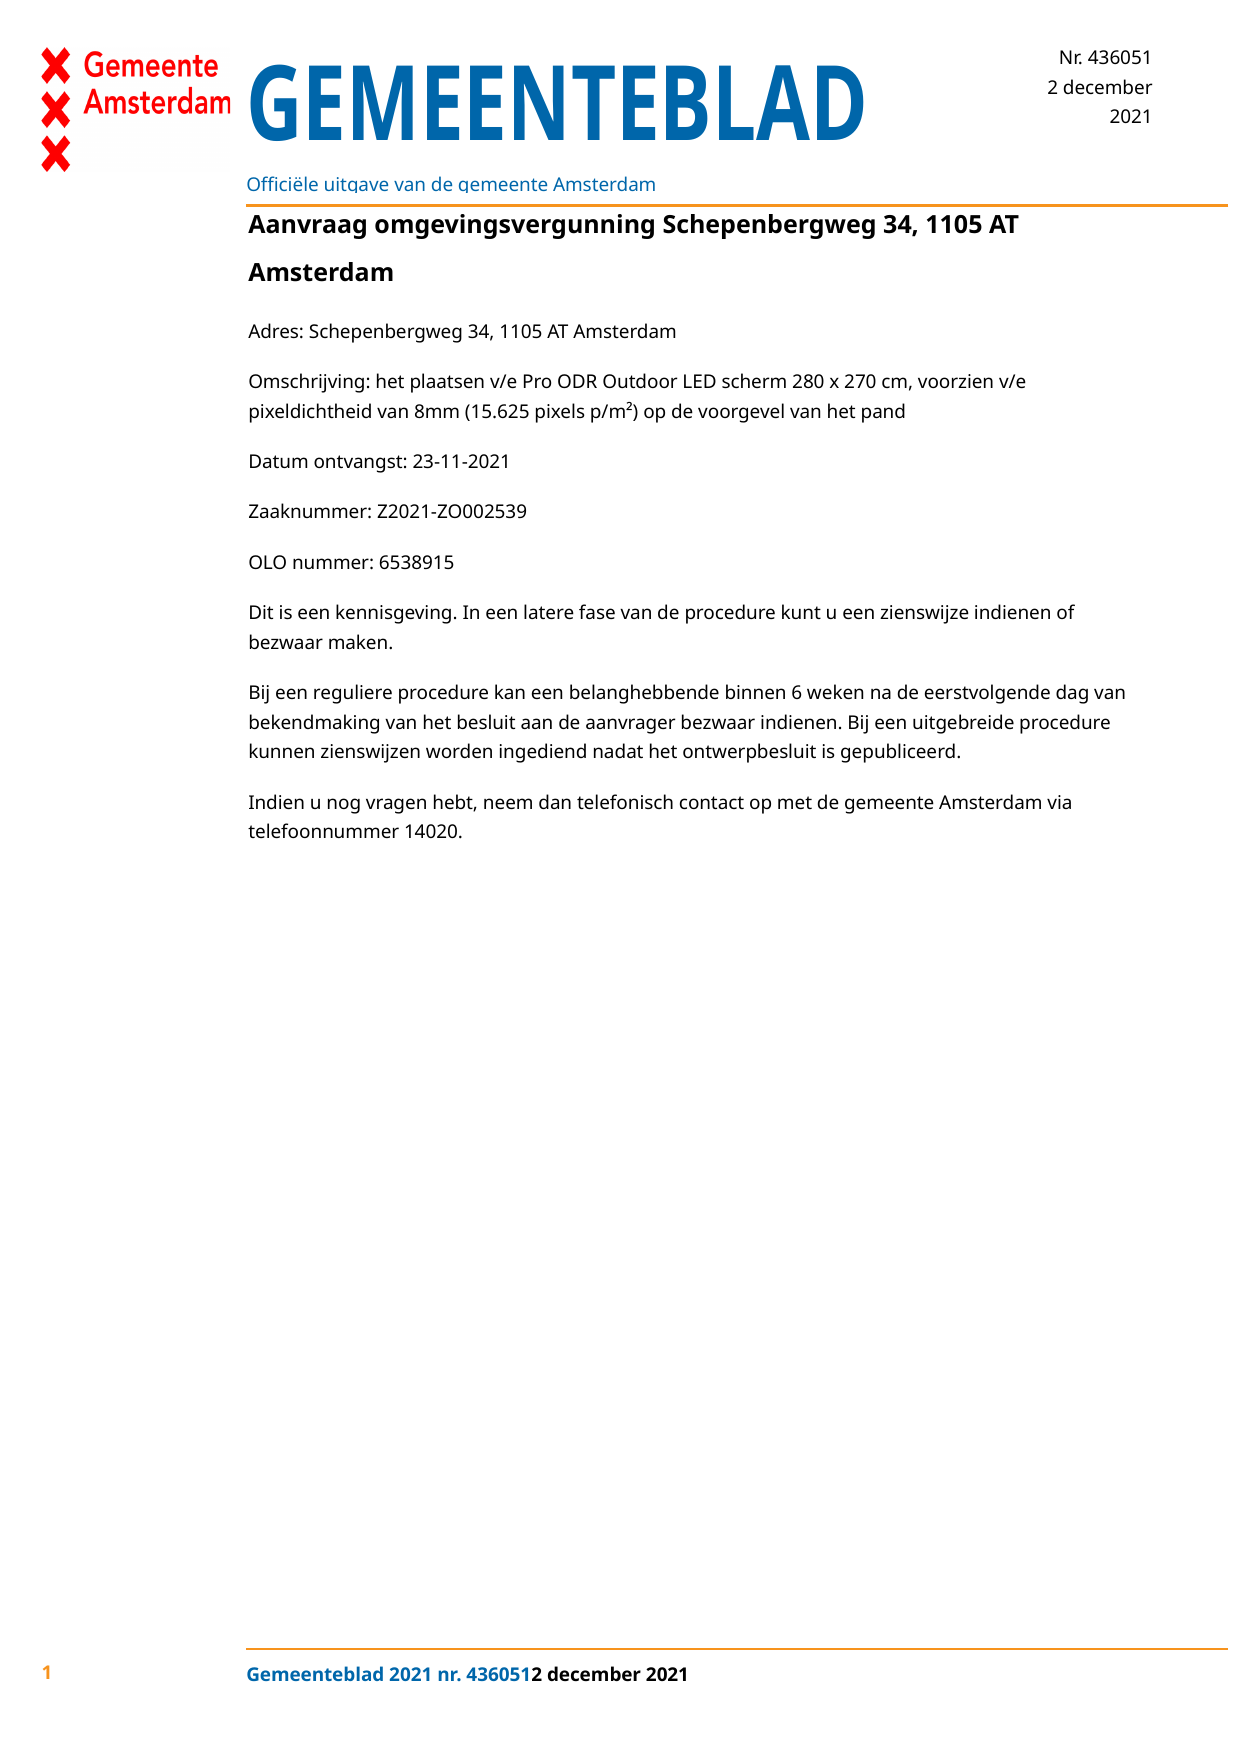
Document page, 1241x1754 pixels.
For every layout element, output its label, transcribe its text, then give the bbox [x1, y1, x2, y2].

text Bij een reguliere procedure kan een belanghebbende binnen 6 weken na de eerstvolgende dag van bekendmaking van het besluit aan de aanvrager bezwaar indienen. Bij een uitgebreide procedure kunnen zienswijzen worden ingediend nadat het ontwerpbesluit is gepubliceerd. [248, 679, 1152, 764]
text Dit is een kennisgeving. In een latere fase van de procedure kunt u een zienswijze indienen of bezwaar maken. [248, 599, 1152, 655]
picture [41, 47, 231, 172]
text Adres: Schepenbergweg 34, 1105 AT Amsterdam [248, 318, 1152, 344]
text Indien u nog vragen hebt, neem dan telefonisch contact op met de gemeente Amsterdam via telefoonnummer 14020. [248, 789, 1152, 844]
text OLO nummer: 6538915 [248, 549, 1152, 575]
text Datum ontvangst: 23-11-2021 [248, 448, 1152, 474]
text Omschrijving: het plaatsen v/e Pro ODR Outdoor LED scherm 280 x 270 cm, voorzien v/e pixeldichtheid van 8mm (15.625 pixels p/m²) op de voorgevel van het pand [248, 368, 1152, 424]
text Aanvraag omgevingsvergunning Schepenbergweg 34, 1105 AT Amsterdam [248, 207, 1152, 288]
text Zaaknummer: Z2021-ZO002539 [248, 499, 1152, 524]
